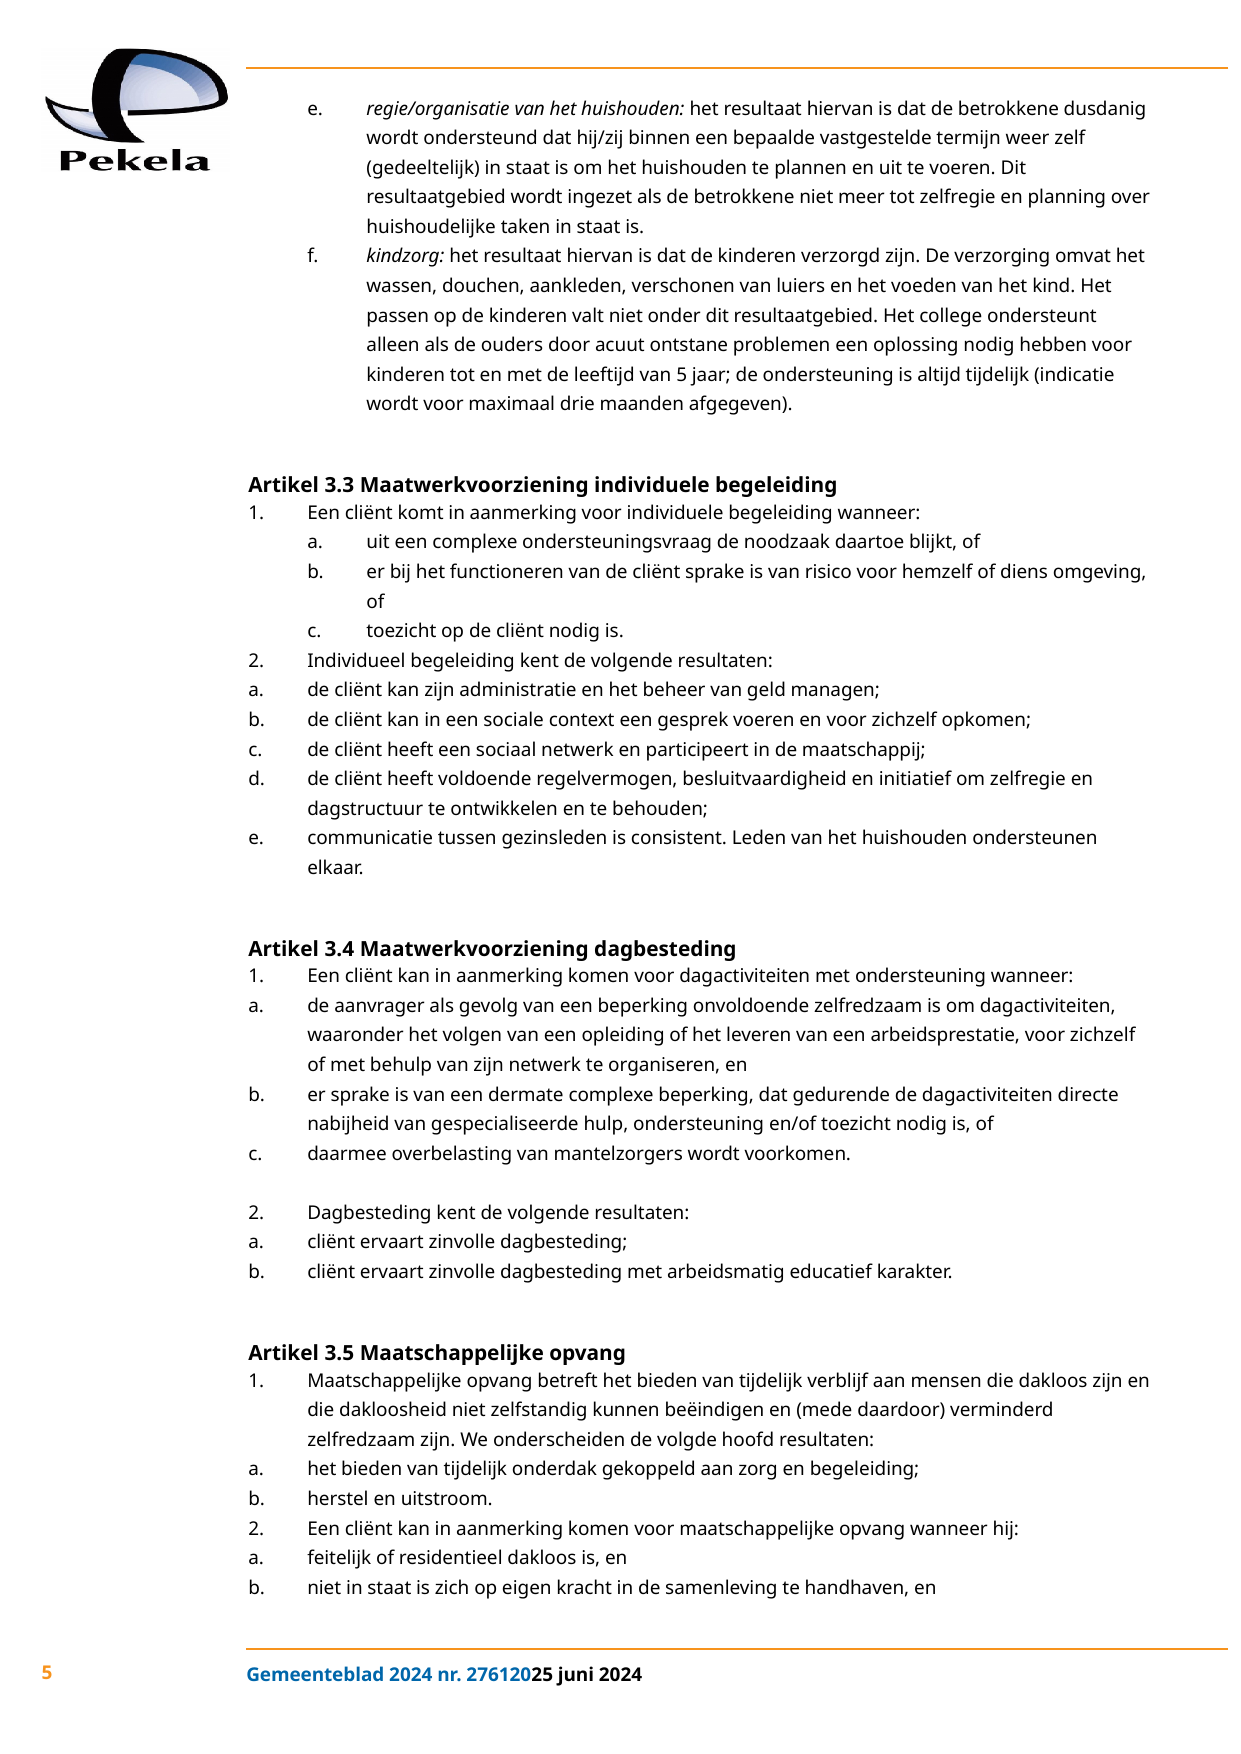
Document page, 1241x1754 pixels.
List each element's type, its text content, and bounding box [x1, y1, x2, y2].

list daarmee overbelasting van mantelzorgers wordt voorkomen. [248, 1140, 1152, 1166]
text Artikel 3.5 Maatschappelijke opvang [248, 1338, 1152, 1367]
list herstel en uitstroom. [248, 1485, 1152, 1511]
list Een cliënt kan in aanmerking komen voor dagactiviteiten met ondersteuning wanneer: [248, 962, 1152, 988]
list uit een complexe ondersteuningsvraag de noodzaak daartoe blijkt, of [307, 529, 1152, 554]
list Dagbesteding kent de volgende resultaten: [248, 1199, 1152, 1225]
list er sprake is van een dermate complexe beperking, dat gedurende de dagactiviteiten directe nabijheid van gespecialiseerde hulp, ondersteuning en/of toezicht nodig is, of [248, 1081, 1152, 1136]
list communicatie tussen gezinsleden is consistent. Leden van het huishouden ondersteunen elkaar. [248, 824, 1152, 880]
list cliënt ervaart zinvolle dagbesteding; [248, 1229, 1152, 1254]
list Een cliënt kan in aanmerking komen voor maatschappelijke opvang wanneer hij: [248, 1515, 1152, 1540]
list Individueel begeleiding kent de volgende resultaten: [248, 647, 1152, 673]
list de cliënt heeft voldoende regelvermogen, besluitvaardigheid en initiatief om zelfregie en dagstructuur te ontwikkelen en te behouden; [248, 765, 1152, 821]
list de cliënt heeft een sociaal netwerk en participeert in de maatschappij; [248, 736, 1152, 761]
list het bieden van tijdelijk onderdak gekoppeld aan zorg en begeleiding; [248, 1456, 1152, 1481]
list de cliënt kan in een sociale context een gesprek voeren en voor zichzelf opkomen; [248, 706, 1152, 732]
text Artikel 3.3 Maatwerkvoorziening individuele begeleiding [248, 471, 1152, 499]
list toezicht op de cliënt nodig is. [307, 617, 1152, 643]
list de cliënt kan zijn administratie en het beheer van geld managen; [248, 677, 1152, 702]
list kindzorg: het resultaat hiervan is dat de kinderen verzorgd zijn. De verzorging omvat het wassen, douchen, aankleden, verschonen van luiers en het voeden van het kind. Het passen op de kinderen valt niet onder dit resultaatgebied. Het college ondersteunt alleen als de ouders door acuut ontstane problemen een oplossing nodig hebben voor kinderen tot en met de leeftijd van 5 jaar; de ondersteuning is altijd tijdelijk (indicatie wordt voor maximaal drie maanden afgegeven). [307, 243, 1152, 416]
list Een cliënt komt in aanmerking voor individuele begeleiding wanneer: [248, 499, 1152, 525]
picture [41, 47, 231, 172]
list cliënt ervaart zinvolle dagbesteding met arbeidsmatig educatief karakter. [248, 1258, 1152, 1284]
list feitelijk of residentieel dakloos is, en [248, 1544, 1152, 1570]
text Artikel 3.4 Maatwerkvoorziening dagbesteding [248, 934, 1152, 962]
list er bij het functioneren van de cliënt sprake is van risico voor hemzelf of diens omgeving, of [307, 558, 1152, 613]
list niet in staat is zich op eigen kracht in de samenleving te handhaven, en [248, 1574, 1152, 1599]
list de aanvrager als gevolg van een beperking onvoldoende zelfredzaam is om dagactiviteiten, waaronder het volgen van een opleiding of het leveren van een arbeidsprestatie, voor zichzelf of met behulp van zijn netwerk te organiseren, en [248, 992, 1152, 1077]
list Maatschappelijke opvang betreft het bieden van tijdelijk verblijf aan mensen die dakloos zijn en die dakloosheid niet zelfstandig kunnen beëindigen en (mede daardoor) verminderd zelfredzaam zijn. We onderscheiden de volgde hoofd resultaten: [248, 1367, 1152, 1452]
list regie/organisatie van het huishouden: het resultaat hiervan is dat de betrokkene dusdanig wordt ondersteund dat hij/zij binnen een bepaalde vastgestelde termijn weer zelf (gedeeltelijk) in staat is om het huishouden te plannen en uit te voeren. Dit resultaatgebied wordt ingezet als de betrokkene niet meer tot zelfregie en planning over huishoudelijke taken in staat is. [307, 95, 1152, 239]
